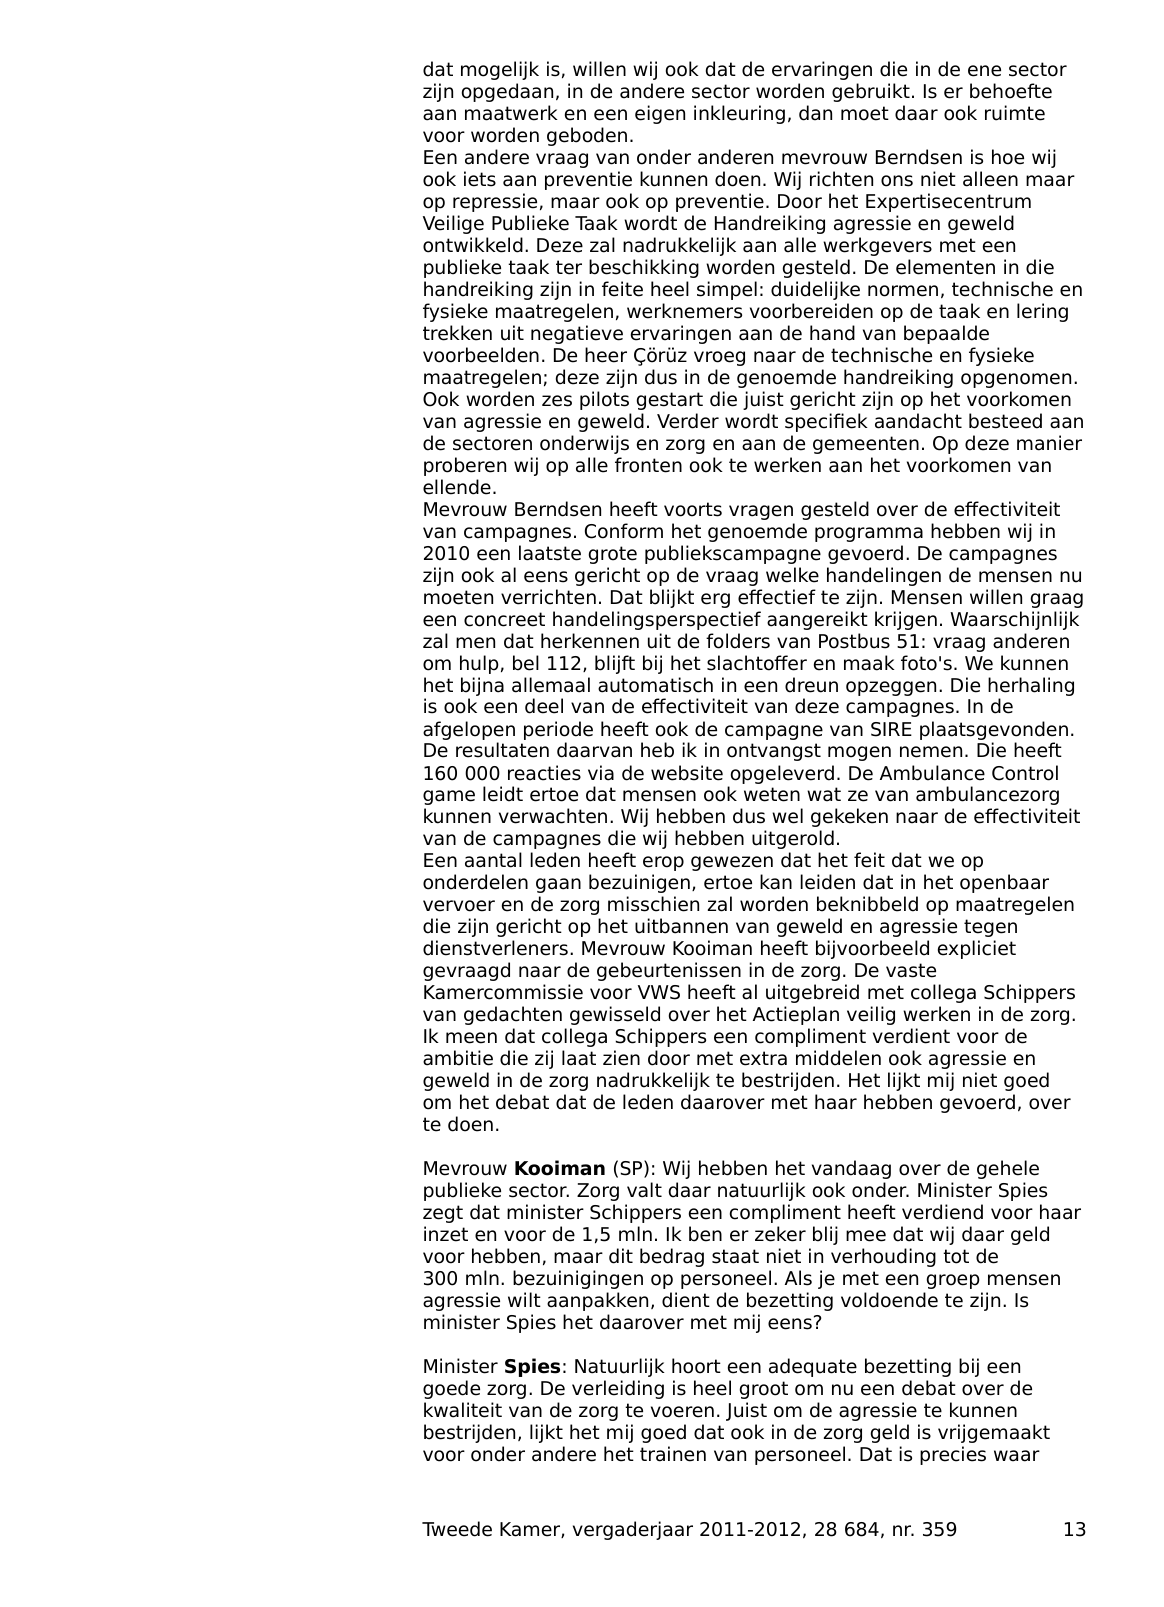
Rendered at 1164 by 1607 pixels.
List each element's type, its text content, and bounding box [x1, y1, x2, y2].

text Mevrouw Kooiman (SP): Wij hebben het vandaag over de gehele publieke sector. Zorg valt daar natuurlijk ook onder. Minister Spies zegt dat minister Schippers een compliment heeft verdiend voor haar inzet en voor de 1,5 mln. Ik ben er zeker blij mee dat wij daar geld voor hebben, maar dit bedrag staat niet in verhouding tot de 300 mln. bezuinigingen op personeel. Als je met een groep mensen agressie wilt aanpakken, dient de bezetting voldoende te zijn. Is minister Spies het daarover met mij eens? [422, 1158, 1087, 1334]
text Een andere vraag van onder anderen mevrouw Berndsen is hoe wij ook iets aan preventie kunnen doen. Wij richten ons niet alleen maar op repressie, maar ook op preventie. Door het Expertisecentrum Veilige Publieke Taak wordt de Handreiking agressie en geweld ontwikkeld. Deze zal nadrukkelijk aan alle werkgevers met een publieke taak ter beschikking worden gesteld. De elementen in die handreiking zijn in feite heel simpel: duidelijke normen, technische en fysieke maatregelen, werknemers voorbereiden op de taak en lering trekken uit negatieve ervaringen aan de hand van bepaalde voorbeelden. De heer Çörüz vroeg naar de technische en fysieke maatregelen; deze zijn dus in de genoemde handreiking opgenomen. Ook worden zes pilots gestart die juist gericht zijn op het voorkomen van agressie en geweld. Verder wordt specifiek aandacht besteed aan de sectoren onderwijs en zorg en aan de gemeenten. Op deze manier proberen wij op alle fronten ook te werken aan het voorkomen van ellende. [422, 147, 1087, 499]
text Een aantal leden heeft erop gewezen dat het feit dat we op onderdelen gaan bezuinigen, ertoe kan leiden dat in het openbaar vervoer en de zorg misschien zal worden beknibbeld op maatregelen die zijn gericht op het uitbannen van geweld en agressie tegen dienstverleners. Mevrouw Kooiman heeft bijvoorbeeld expliciet gevraagd naar de gebeurtenissen in de zorg. De vaste Kamercommissie voor VWS heeft al uitgebreid met collega Schippers van gedachten gewisseld over het Actieplan veilig werken in de zorg. Ik meen dat collega Schippers een compliment verdient voor de ambitie die zij laat zien door met extra middelen ook agressie en geweld in de zorg nadrukkelijk te bestrijden. Het lijkt mij niet goed om het debat dat de leden daarover met haar hebben gevoerd, over te doen. [422, 850, 1087, 1136]
text Mevrouw Berndsen heeft voorts vragen gesteld over de effectiviteit van campagnes. Conform het genoemde programma hebben wij in 2010 een laatste grote publiekscampagne gevoerd. De campagnes zijn ook al eens gericht op de vraag welke handelingen de mensen nu moeten verrichten. Dat blijkt erg effectief te zijn. Mensen willen graag een concreet handelingsperspectief aangereikt krijgen. Waarschijnlijk zal men dat herkennen uit de folders van Postbus 51: vraag anderen om hulp, bel 112, blijft bij het slachtoffer en maak foto's. We kunnen het bijna allemaal automatisch in een dreun opzeggen. Die herhaling is ook een deel van de effectiviteit van deze campagnes. In de afgelopen periode heeft ook de campagne van SIRE plaatsgevonden. De resultaten daarvan heb ik in ontvangst mogen nemen. Die heeft 160 000 reacties via de website opgeleverd. De Ambulance Control game leidt ertoe dat mensen ook weten wat ze van ambulancezorg kunnen verwachten. Wij hebben dus wel gekeken naar de effectiviteit van de campagnes die wij hebben uitgerold. [422, 499, 1087, 850]
text dat mogelijk is, willen wij ook dat de ervaringen die in de ene sector zijn opgedaan, in de andere sector worden gebruikt. Is er behoefte aan maatwerk en een eigen inkleuring, dan moet daar ook ruimte voor worden geboden. [422, 59, 1087, 147]
text Minister Spies: Natuurlijk hoort een adequate bezetting bij een goede zorg. De verleiding is heel groot om nu een debat over de kwaliteit van de zorg te voeren. Juist om de agressie te kunnen bestrijden, lijkt het mij goed dat ook in de zorg geld is vrijgemaakt voor onder andere het trainen van personeel. Dat is precies waar [422, 1356, 1087, 1466]
